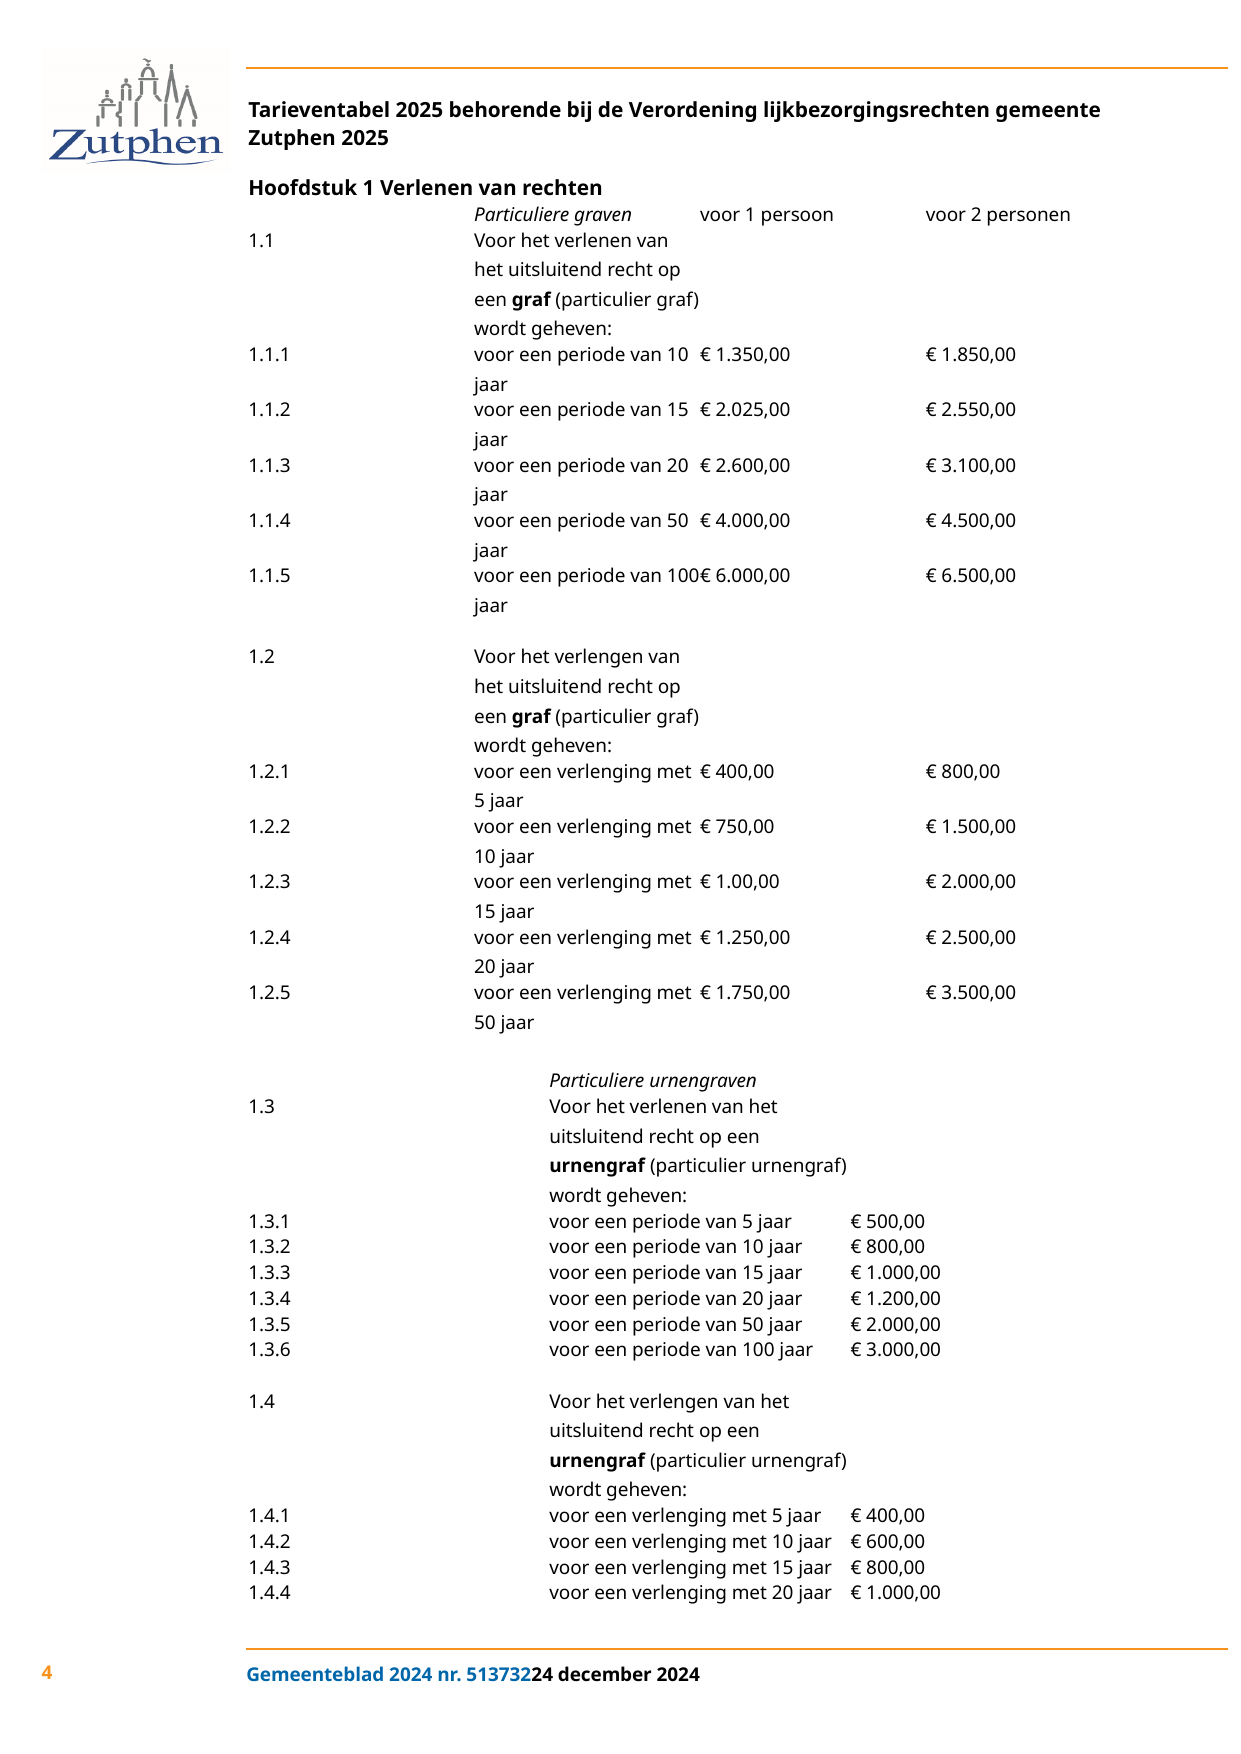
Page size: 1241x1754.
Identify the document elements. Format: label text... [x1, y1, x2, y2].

table_cell [700, 227, 926, 341]
table_cell € 6.500,00 [926, 563, 1152, 618]
table_cell € 1.250,00 [700, 924, 926, 979]
table_cell [926, 227, 1152, 341]
table_cell voor een periode van 10 jaar [474, 341, 700, 397]
text Hoofdstuk 1 Verlenen van rechten [248, 173, 1152, 201]
table_cell voor een periode van 20 jaar [549, 1285, 850, 1311]
table_cell 1.3.3 [248, 1259, 549, 1285]
table_cell € 3.000,00 [850, 1336, 1152, 1362]
table_cell 1.4 [248, 1388, 549, 1502]
table_cell [474, 618, 700, 644]
table_cell voor een verlenging met 10 jaar [549, 1528, 850, 1554]
table_cell Voor het verlenen van het uitsluitend recht op een urnengraf (particulier urnengraf) wordt geheven: [549, 1093, 850, 1208]
table_cell voor een verlenging met 5 jaar [474, 758, 700, 813]
table_cell [926, 644, 1152, 758]
table_cell 1.1 [248, 227, 474, 341]
table_cell € 1.000,00 [850, 1259, 1152, 1285]
table_cell € 500,00 [850, 1208, 1152, 1233]
table_cell voor een periode van 10 jaar [549, 1234, 850, 1259]
table_cell voor een verlenging met 20 jaar [474, 924, 700, 979]
text Tarieventabel 2025 behorende bij de Verordening lijkbezorgingsrechten gemeente Zutphen 2025 [248, 95, 1152, 152]
table_cell Voor het verlengen van het uitsluitend recht op een urnengraf (particulier urnengraf) wordt geheven: [549, 1388, 850, 1502]
picture [41, 47, 231, 172]
table_cell voor een periode van 50 jaar [474, 507, 700, 563]
table_header [850, 1068, 1152, 1093]
table_cell 1.4.3 [248, 1554, 549, 1579]
table_cell voor een verlenging met 10 jaar [474, 814, 700, 869]
table_cell voor een periode van 5 jaar [549, 1208, 850, 1233]
table_header Particuliere urnengraven [549, 1068, 850, 1093]
table_cell € 6.000,00 [700, 563, 926, 618]
table_cell € 400,00 [700, 758, 926, 813]
table_cell 1.3.2 [248, 1234, 549, 1259]
table_cell 1.1.5 [248, 563, 474, 618]
table_cell 1.4.2 [248, 1528, 549, 1554]
table_cell 1.4.1 [248, 1503, 549, 1528]
table_cell 1.1.2 [248, 397, 474, 452]
table_cell voor een verlenging met 15 jaar [474, 869, 700, 924]
table_cell voor een verlenging met 50 jaar [474, 979, 700, 1035]
table_header [248, 1068, 549, 1093]
table_cell € 2.000,00 [850, 1311, 1152, 1336]
table_cell € 1.00,00 [700, 869, 926, 924]
table_cell voor een periode van 100 jaar [474, 563, 700, 618]
table_cell 1.3 [248, 1093, 549, 1208]
table_cell 1.1.4 [248, 507, 474, 563]
table_cell 1.2.2 [248, 814, 474, 869]
table_cell voor een periode van 15 jaar [474, 397, 700, 452]
table_header [248, 201, 474, 227]
table_cell [248, 618, 474, 644]
table_cell voor een periode van 50 jaar [549, 1311, 850, 1336]
table_cell € 1.850,00 [926, 341, 1152, 397]
table_header voor 2 personen [926, 201, 1152, 227]
table_cell € 3.500,00 [926, 979, 1152, 1035]
table_cell € 600,00 [850, 1528, 1152, 1554]
table_cell 1.2.4 [248, 924, 474, 979]
table_cell 1.2.3 [248, 869, 474, 924]
table_cell voor een periode van 15 jaar [549, 1259, 850, 1285]
table_cell € 750,00 [700, 814, 926, 869]
table_cell [248, 1362, 549, 1388]
table_cell € 400,00 [850, 1503, 1152, 1528]
table_cell € 1.500,00 [926, 814, 1152, 869]
table_cell 1.2.5 [248, 979, 474, 1035]
table_cell voor een periode van 100 jaar [549, 1336, 850, 1362]
table_cell € 4.000,00 [700, 507, 926, 563]
table_cell € 1.200,00 [850, 1285, 1152, 1311]
table_header voor 1 persoon [700, 201, 926, 227]
table_cell [926, 618, 1152, 644]
table_cell 1.3.5 [248, 1311, 549, 1336]
table_cell € 1.750,00 [700, 979, 926, 1035]
table_cell Voor het verlengen van het uitsluitend recht op een graf (particulier graf) wordt geheven: [474, 644, 700, 758]
table_cell 1.3.4 [248, 1285, 549, 1311]
table_cell [850, 1093, 1152, 1208]
table_cell € 800,00 [850, 1234, 1152, 1259]
table_cell € 2.550,00 [926, 397, 1152, 452]
table_cell 1.4.4 [248, 1580, 549, 1605]
table_cell [700, 618, 926, 644]
table_cell € 1.000,00 [850, 1580, 1152, 1605]
table_cell voor een verlenging met 15 jaar [549, 1554, 850, 1579]
table_cell voor een verlenging met 5 jaar [549, 1503, 850, 1528]
table_cell 1.2.1 [248, 758, 474, 813]
table_cell € 800,00 [850, 1554, 1152, 1579]
table_cell [850, 1362, 1152, 1388]
table_cell voor een verlenging met 20 jaar [549, 1580, 850, 1605]
table_cell € 3.100,00 [926, 452, 1152, 507]
table_cell € 800,00 [926, 758, 1152, 813]
table_cell € 2.600,00 [700, 452, 926, 507]
table_cell 1.1.3 [248, 452, 474, 507]
table_cell voor een periode van 20 jaar [474, 452, 700, 507]
table_cell 1.3.1 [248, 1208, 549, 1233]
table_cell € 1.350,00 [700, 341, 926, 397]
table_cell € 2.025,00 [700, 397, 926, 452]
table_cell 1.1.1 [248, 341, 474, 397]
table_cell € 4.500,00 [926, 507, 1152, 563]
table_cell [700, 644, 926, 758]
table_cell [549, 1362, 850, 1388]
table_header Particuliere graven [474, 201, 700, 227]
table_cell [850, 1388, 1152, 1502]
table_cell Voor het verlenen van het uitsluitend recht op een graf (particulier graf) wordt geheven: [474, 227, 700, 341]
table_cell 1.3.6 [248, 1336, 549, 1362]
table_cell 1.2 [248, 644, 474, 758]
table_cell € 2.000,00 [926, 869, 1152, 924]
table_cell € 2.500,00 [926, 924, 1152, 979]
